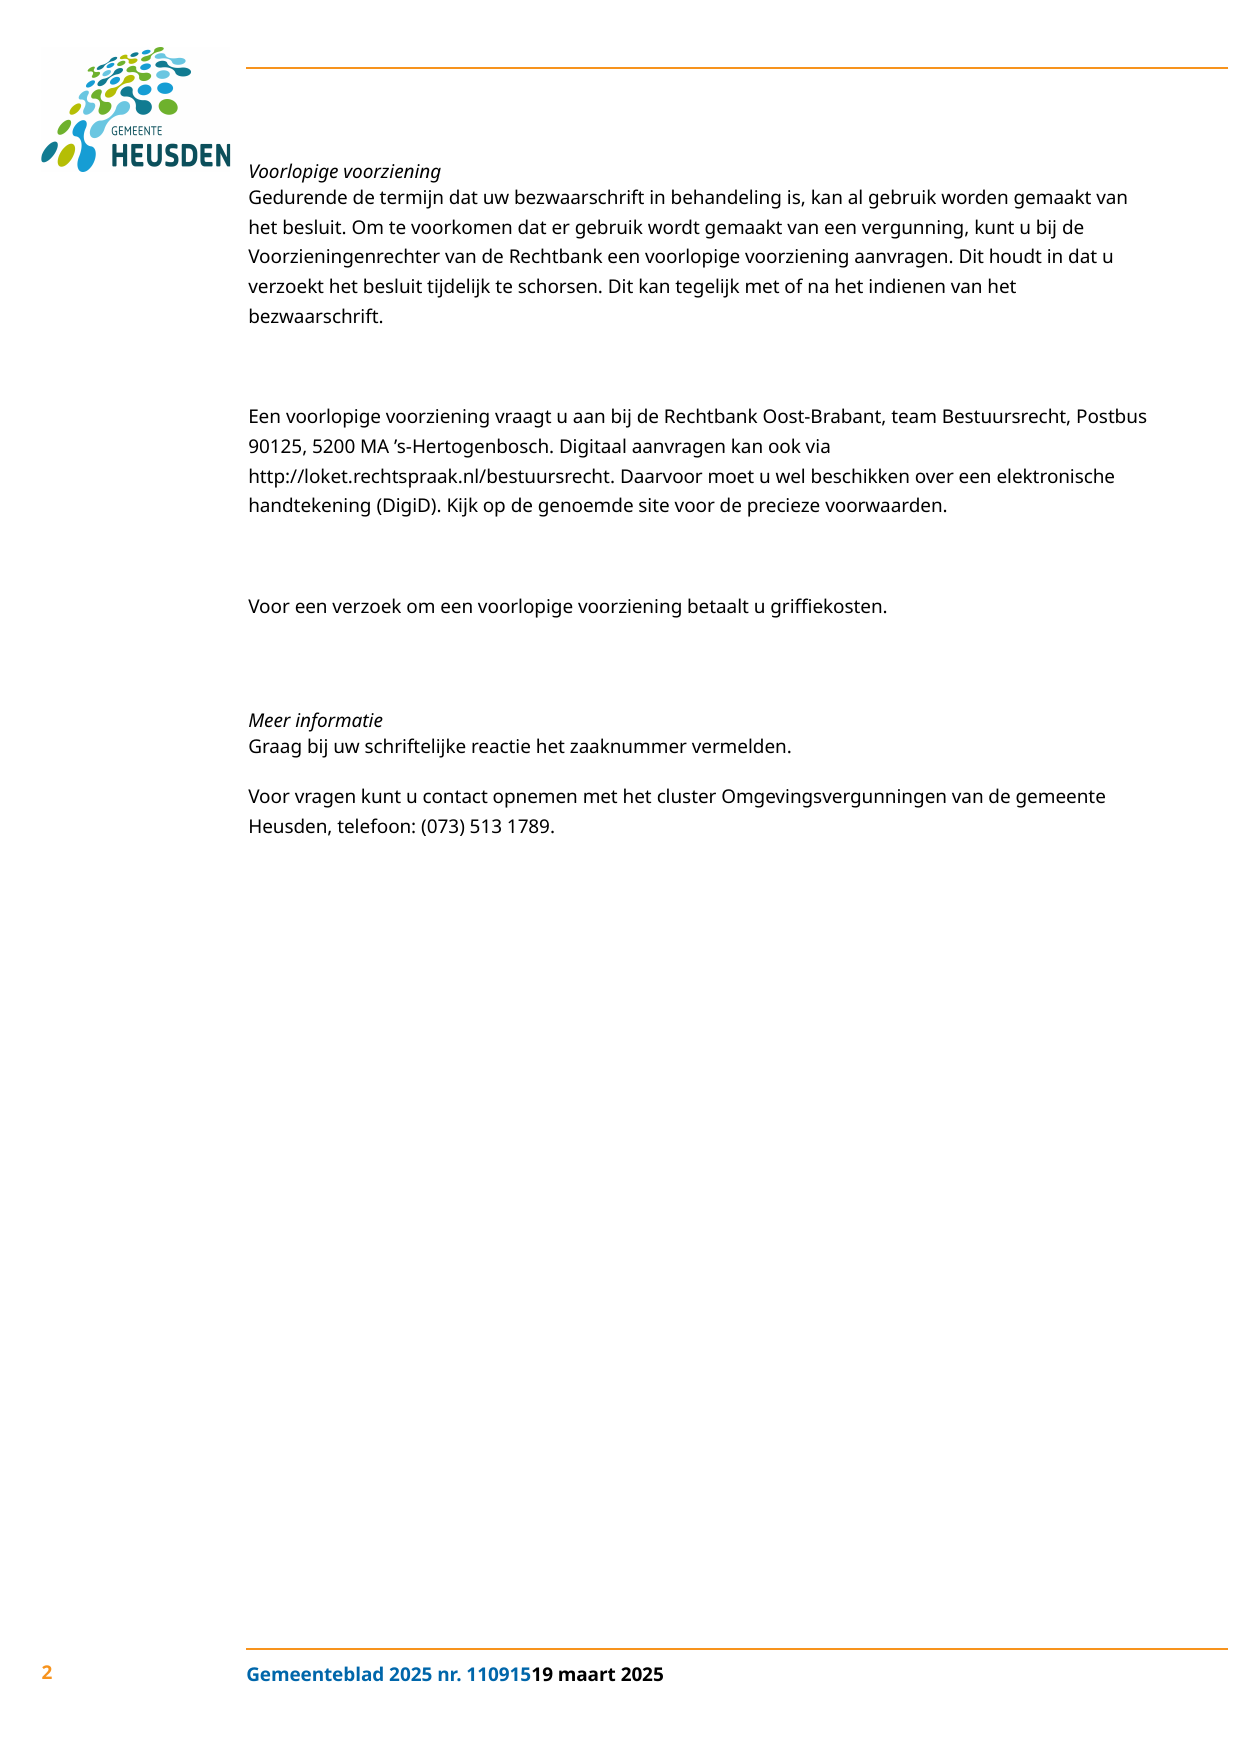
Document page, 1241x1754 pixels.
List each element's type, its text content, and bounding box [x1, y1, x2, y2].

text Gedurende de termijn dat uw bezwaarschrift in behandeling is, kan al gebruik worden gemaakt van het besluit. Om te voorkomen dat er gebruik wordt gemaakt van een vergunning, kunt u bij de Voorzieningenrechter van de Rechtbank een voorlopige voorziening aanvragen. Dit houdt in dat u verzoekt het besluit tijdelijk te schorsen. Dit kan tegelijk met of na het indienen van het bezwaarschrift. [248, 184, 1152, 328]
picture [41, 47, 231, 172]
text Een voorlopige voorziening vraagt u aan bij de Rechtbank Oost-Brabant, team Bestuursrecht, Postbus 90125, 5200 MA ’s-Hertogenbosch. Digitaal aanvragen kan ook via http://loket.rechtspraak.nl/bestuursrecht. Daarvoor moet u wel beschikken over een elektronische handtekening (DigiD). Kijk op de genoemde site voor de precieze voorwaarden. [248, 404, 1152, 518]
text Voor een verzoek om een voorlopige voorziening betaalt u griffiekosten. [248, 593, 1152, 619]
text Voor vragen kunt u contact opnemen met het cluster Omgevingsvergunningen van de gemeente Heusden, telefoon: (073) 513 1789. [248, 784, 1152, 839]
text Voorlopige voorziening [248, 159, 1152, 184]
text Graag bij uw schriftelijke reactie het zaaknummer vermelden. [248, 733, 1152, 759]
text Meer informatie [248, 708, 1152, 733]
